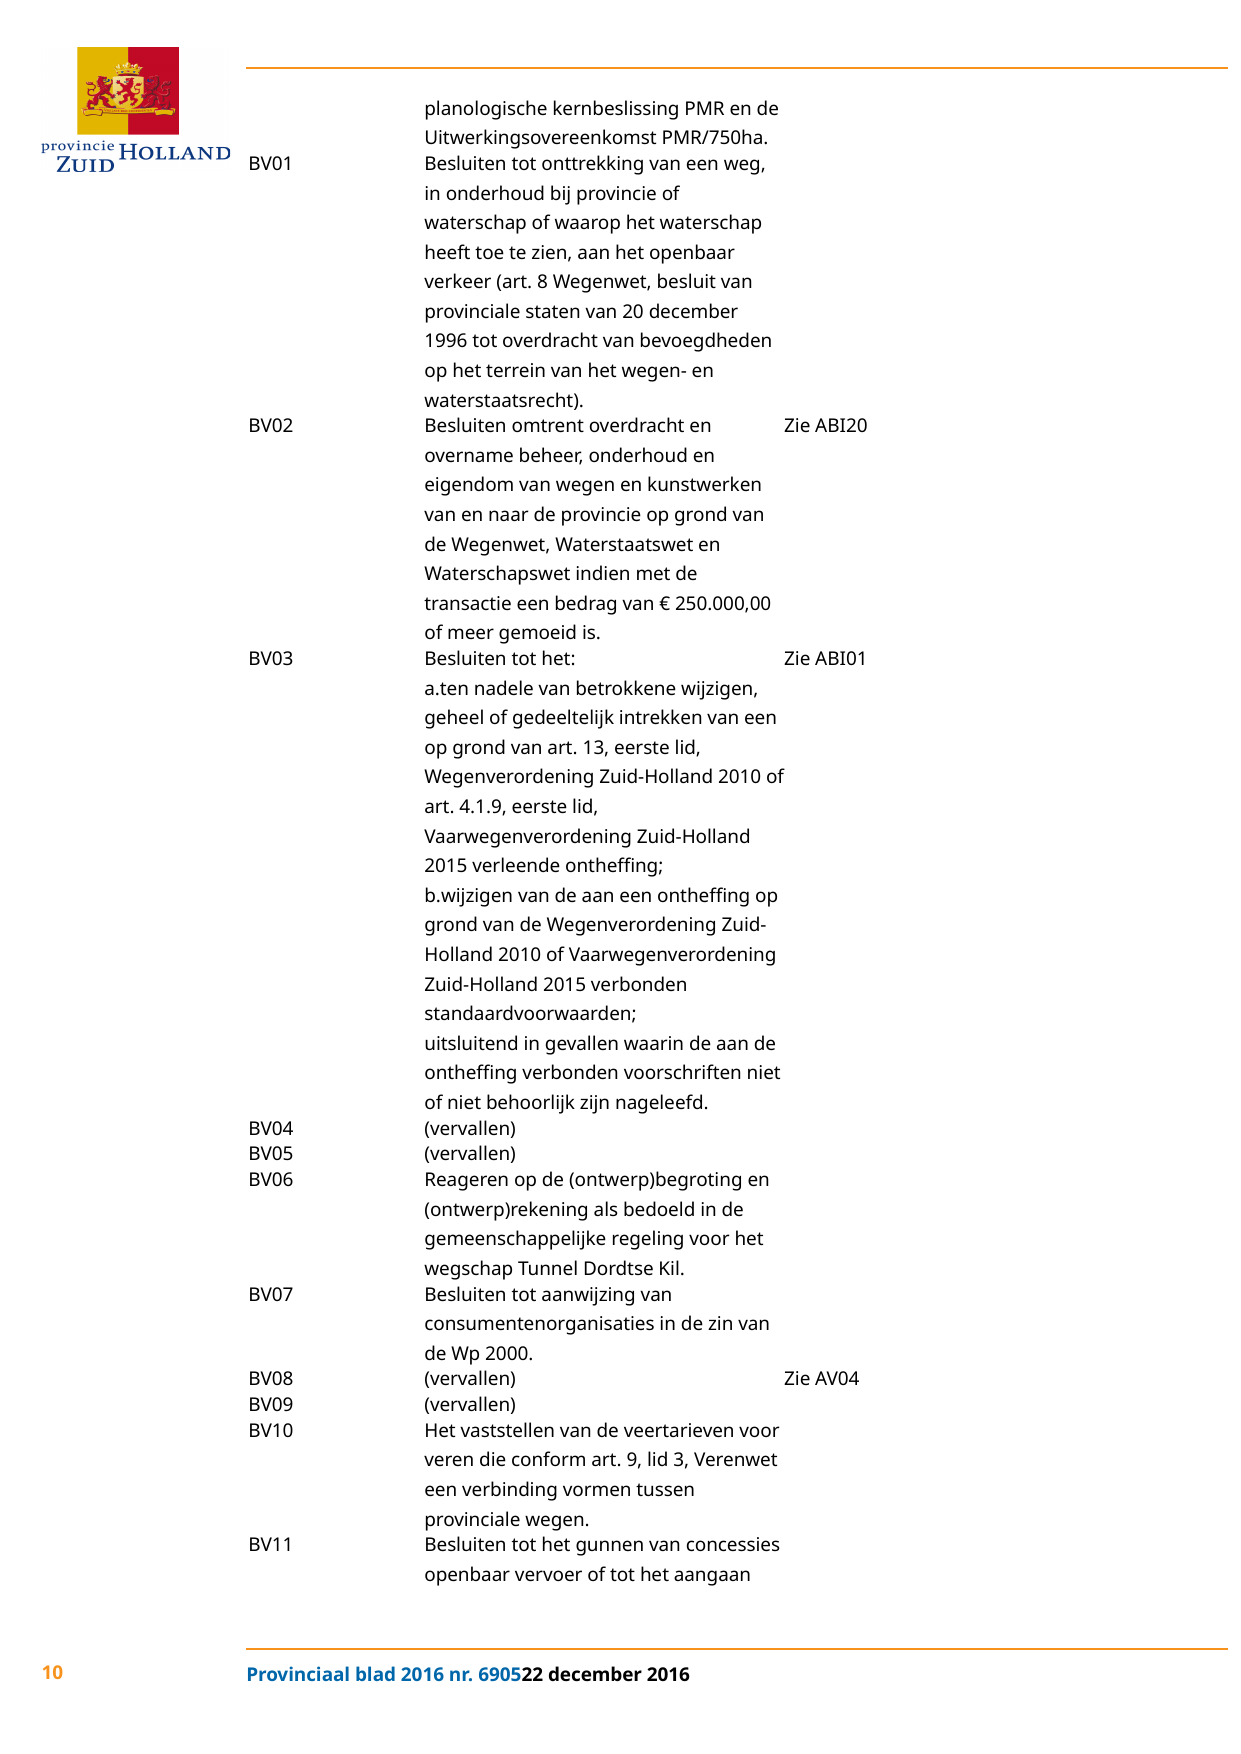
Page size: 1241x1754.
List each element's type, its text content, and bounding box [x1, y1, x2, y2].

table_cell (vervallen) [424, 1391, 784, 1417]
table_cell Besluiten tot het gunnen van concessies openbaar vervoer of tot het aangaan [424, 1532, 784, 1587]
table_cell [784, 95, 1152, 150]
table_cell Zie AV04 [784, 1366, 1152, 1391]
table_cell Besluiten omtrent overdracht en overname beheer, onderhoud en eigendom van wegen en kunstwerken van en naar de provincie op grond van de Wegenwet, Waterstaatswet en Waterschapswet indien met de transactie een bedrag van € 250.000,00 of meer gemoeid is. [424, 413, 784, 645]
table_cell (vervallen) [424, 1141, 784, 1166]
table_cell planologische kernbeslissing PMR en de Uitwerkingsovereenkomst PMR/750ha. [424, 95, 784, 150]
table_cell Zie ABI20 [784, 413, 1152, 645]
table_cell BV07 [248, 1281, 424, 1366]
table_cell BV10 [248, 1417, 424, 1532]
table_cell Zie ABI01 [784, 645, 1152, 1115]
table_cell [784, 150, 1152, 412]
table_cell [784, 1417, 1152, 1532]
table_cell BV08 [248, 1366, 424, 1391]
table_cell [784, 1532, 1152, 1587]
table_cell BV02 [248, 413, 424, 645]
table_cell (vervallen) [424, 1366, 784, 1391]
table_cell BV11 [248, 1532, 424, 1587]
table_cell Besluiten tot het: a.ten nadele van betrokkene wijzigen, geheel of gedeeltelijk intrekken van een op grond van art. 13, eerste lid, Wegenverordening Zuid-Holland 2010 of art. 4.1.9, eerste lid, Vaarwegenverordening Zuid-Holland 2015 verleende ontheffing; b.wijzigen van de aan een ontheffing op grond van de Wegenverordening Zuid-Holland 2010 of Vaarwegenverordening Zuid-Holland 2015 verbonden standaardvoorwaarden; uitsluitend in gevallen waarin de aan de ontheffing verbonden voorschriften niet of niet behoorlijk zijn nageleefd. [424, 645, 784, 1115]
table_cell (vervallen) [424, 1115, 784, 1141]
table_cell BV04 [248, 1115, 424, 1141]
table_cell [784, 1281, 1152, 1366]
table_cell Het vaststellen van de veertarieven voor veren die conform art. 9, lid 3, Verenwet een verbinding vormen tussen provinciale wegen. [424, 1417, 784, 1532]
picture [41, 47, 231, 172]
table_cell BV09 [248, 1391, 424, 1417]
table_cell BV03 [248, 645, 424, 1115]
table_cell [784, 1141, 1152, 1166]
table_cell Besluiten tot aanwijzing van consumentenorganisaties in de zin van de Wp 2000. [424, 1281, 784, 1366]
table_cell [248, 95, 424, 150]
table_cell BV06 [248, 1166, 424, 1281]
table_cell Reageren op de (ontwerp)begroting en (ontwerp)rekening als bedoeld in de gemeenschappelijke regeling voor het wegschap Tunnel Dordtse Kil. [424, 1166, 784, 1281]
table_cell Besluiten tot onttrekking van een weg, in onderhoud bij provincie of waterschap of waarop het waterschap heeft toe te zien, aan het openbaar verkeer (art. 8 Wegenwet, besluit van provinciale staten van 20 december 1996 tot overdracht van bevoegdheden op het terrein van het wegen- en waterstaatsrecht). [424, 150, 784, 412]
table_cell [784, 1166, 1152, 1281]
table_cell BV05 [248, 1141, 424, 1166]
table_cell [784, 1391, 1152, 1417]
table_cell BV01 [248, 150, 424, 412]
table_cell [784, 1115, 1152, 1141]
